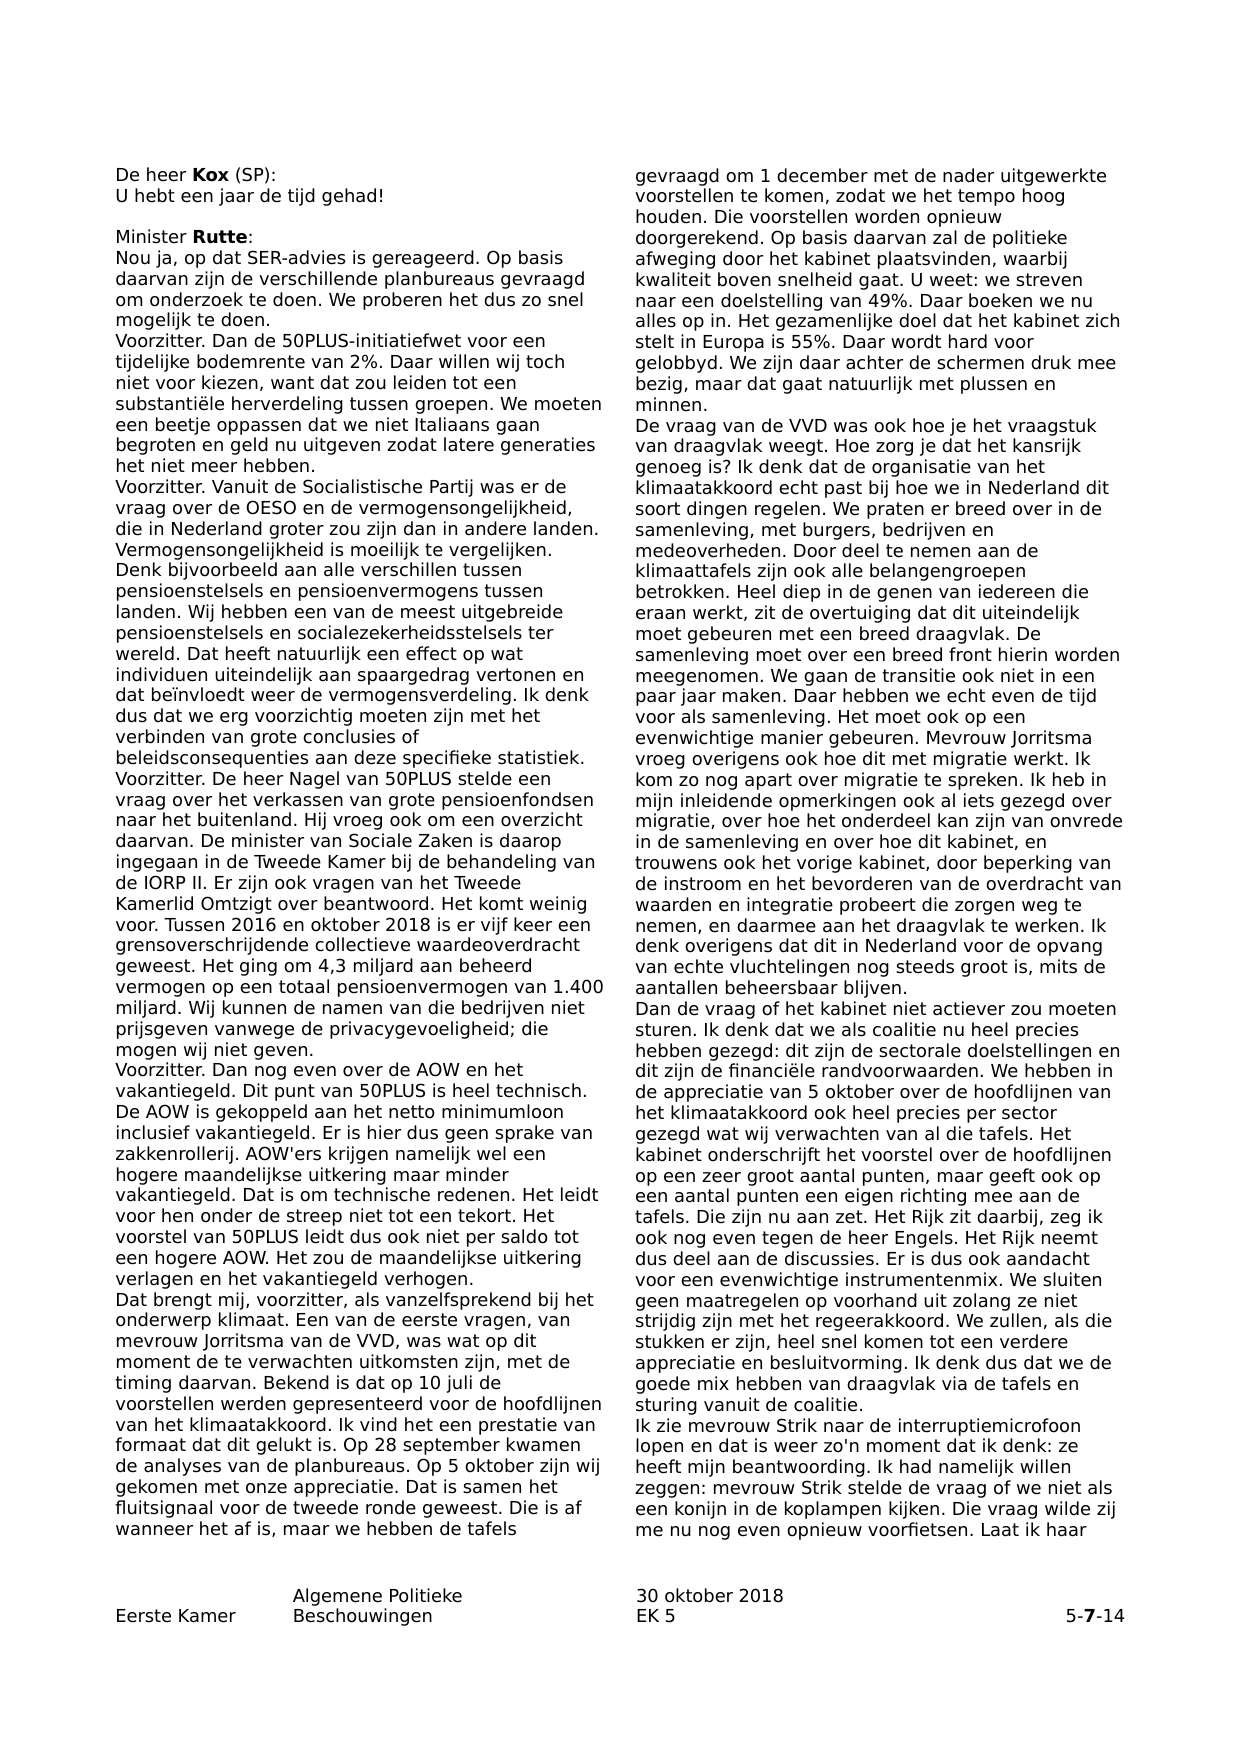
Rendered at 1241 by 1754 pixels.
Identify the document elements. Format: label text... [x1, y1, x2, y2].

text Voorzitter. Vanuit de Socialistische Partij was er de vraag over de OESO en de vermogensongelijkheid, die in Nederland groter zou zijn dan in andere landen. Vermogensongelijkheid is moeilijk te vergelijken. Denk bijvoorbeeld aan alle verschillen tussen pensioenstelsels en pensioenvermogens tussen landen. Wij hebben een van de meest uitgebreide pensioenstelsels en socialezekerheidsstelsels ter wereld. Dat heeft natuurlijk een effect op wat individuen uiteindelijk aan spaargedrag vertonen en dat beïnvloedt weer de vermogensverdeling. Ik denk dus dat we erg voorzichtig moeten zijn met het verbinden van grote conclusies of beleidsconsequenties aan deze specifieke statistiek. [115, 477, 605, 768]
text gevraagd om 1 december met de nader uitgewerkte voorstellen te komen, zodat we het tempo hoog houden. Die voorstellen worden opnieuw doorgerekend. Op basis daarvan zal de politieke afweging door het kabinet plaatsvinden, waarbij kwaliteit boven snelheid gaat. U weet: we streven naar een doelstelling van 49%. Daar boeken we nu alles op in. Het gezamenlijke doel dat het kabinet zich stelt in Europa is 55%. Daar wordt hard voor gelobbyd. We zijn daar achter de schermen druk mee bezig, maar dat gaat natuurlijk met plussen en minnen. [635, 165, 1125, 415]
text De heer Kox (SP): [115, 165, 605, 186]
text Nou ja, op dat SER-advies is gereageerd. Op basis daarvan zijn de verschillende planbureaus gevraagd om onderzoek te doen. We proberen het dus zo snel mogelijk te doen. [115, 248, 605, 331]
text Ik zie mevrouw Strik naar de interruptiemicrofoon lopen en dat is weer zo'n moment dat ik denk: ze heeft mijn beantwoording. Ik had namelijk willen zeggen: mevrouw Strik stelde de vraag of we niet als een konijn in de koplampen kijken. Die vraag wilde zij me nu nog even opnieuw voorfietsen. Laat ik haar [635, 1415, 1125, 1540]
text Dat brengt mij, voorzitter, als vanzelfsprekend bij het onderwerp klimaat. Een van de eerste vragen, van mevrouw Jorritsma van de VVD, was wat op dit moment de te verwachten uitkomsten zijn, met de timing daarvan. Bekend is dat op 10 juli de voorstellen werden gepresenteerd voor de hoofdlijnen van het klimaatakkoord. Ik vind het een prestatie van formaat dat dit gelukt is. Op 28 september kwamen de analyses van de planbureaus. Op 5 oktober zijn wij gekomen met onze appreciatie. Dat is samen het fluitsignaal voor de tweede ronde geweest. Die is af wanneer het af is, maar we hebben de tafels [115, 1289, 605, 1539]
text Voorzitter. Dan nog even over de AOW en het vakantiegeld. Dit punt van 50PLUS is heel technisch. De AOW is gekoppeld aan het netto minimumloon inclusief vakantiegeld. Er is hier dus geen sprake van zakkenrollerij. AOW'ers krijgen namelijk wel een hogere maandelijkse uitkering maar minder vakantiegeld. Dat is om technische redenen. Het leidt voor hen onder de streep niet tot een tekort. Het voorstel van 50PLUS leidt dus ook niet per saldo tot een hogere AOW. Het zou de maandelijkse uitkering verlagen en het vakantiegeld verhogen. [115, 1060, 605, 1289]
text U hebt een jaar de tijd gehad! [115, 186, 605, 207]
text Voorzitter. Dan de 50PLUS-initiatiefwet voor een tijdelijke bodemrente van 2%. Daar willen wij toch niet voor kiezen, want dat zou leiden tot een substantiële herverdeling tussen groepen. We moeten een beetje oppassen dat we niet Italiaans gaan begroten en geld nu uitgeven zodat latere generaties het niet meer hebben. [115, 331, 605, 477]
text Minister Rutte: [115, 227, 605, 248]
text Dan de vraag of het kabinet niet actiever zou moeten sturen. Ik denk dat we als coalitie nu heel precies hebben gezegd: dit zijn de sectorale doelstellingen en dit zijn de financiële randvoorwaarden. We hebben in de appreciatie van 5 oktober over de hoofdlijnen van het klimaatakkoord ook heel precies per sector gezegd wat wij verwachten van al die tafels. Het kabinet onderschrijft het voorstel over de hoofdlijnen op een zeer groot aantal punten, maar geeft ook op een aantal punten een eigen richting mee aan de tafels. Die zijn nu aan zet. Het Rijk zit daarbij, zeg ik ook nog even tegen de heer Engels. Het Rijk neemt dus deel aan de discussies. Er is dus ook aandacht voor een evenwichtige instrumentenmix. We sluiten geen maatregelen op voorhand uit zolang ze niet strijdig zijn met het regeerakkoord. We zullen, als die stukken er zijn, heel snel komen tot een verdere appreciatie en besluitvorming. Ik denk dus dat we de goede mix hebben van draagvlak via de tafels en sturing vanuit de coalitie. [635, 999, 1125, 1415]
text De vraag van de VVD was ook hoe je het vraagstuk van draagvlak weegt. Hoe zorg je dat het kansrijk genoeg is? Ik denk dat de organisatie van het klimaatakkoord echt past bij hoe we in Nederland dit soort dingen regelen. We praten er breed over in de samenleving, met burgers, bedrijven en medeoverheden. Door deel te nemen aan de klimaattafels zijn ook alle belangengroepen betrokken. Heel diep in de genen van iedereen die eraan werkt, zit de overtuiging dat dit uiteindelijk moet gebeuren met een breed draagvlak. De samenleving moet over een breed front hierin worden meegenomen. We gaan de transitie ook niet in een paar jaar maken. Daar hebben we echt even de tijd voor als samenleving. Het moet ook op een evenwichtige manier gebeuren. Mevrouw Jorritsma vroeg overigens ook hoe dit met migratie werkt. Ik kom zo nog apart over migratie te spreken. Ik heb in mijn inleidende opmerkingen ook al iets gezegd over migratie, over hoe het onderdeel kan zijn van onvrede in de samenleving en over hoe dit kabinet, en trouwens ook het vorige kabinet, door beperking van de instroom en het bevorderen van de overdracht van waarden en integratie probeert die zorgen weg te nemen, en daarmee aan het draagvlak te werken. Ik denk overigens dat dit in Nederland voor de opvang van echte vluchtelingen nog steeds groot is, mits de aantallen beheersbaar blijven. [635, 415, 1125, 999]
text Voorzitter. De heer Nagel van 50PLUS stelde een vraag over het verkassen van grote pensioenfondsen naar het buitenland. Hij vroeg ook om een overzicht daarvan. De minister van Sociale Zaken is daarop ingegaan in de Tweede Kamer bij de behandeling van de IORP II. Er zijn ook vragen van het Tweede Kamerlid Omtzigt over beantwoord. Het komt weinig voor. Tussen 2016 en oktober 2018 is er vijf keer een grensoverschrijdende collectieve waardeoverdracht geweest. Het ging om 4,3 miljard aan beheerd vermogen op een totaal pensioenvermogen van 1.400 miljard. Wij kunnen de namen van die bedrijven niet prijsgeven vanwege de privacygevoeligheid; die mogen wij niet geven. [115, 768, 605, 1060]
